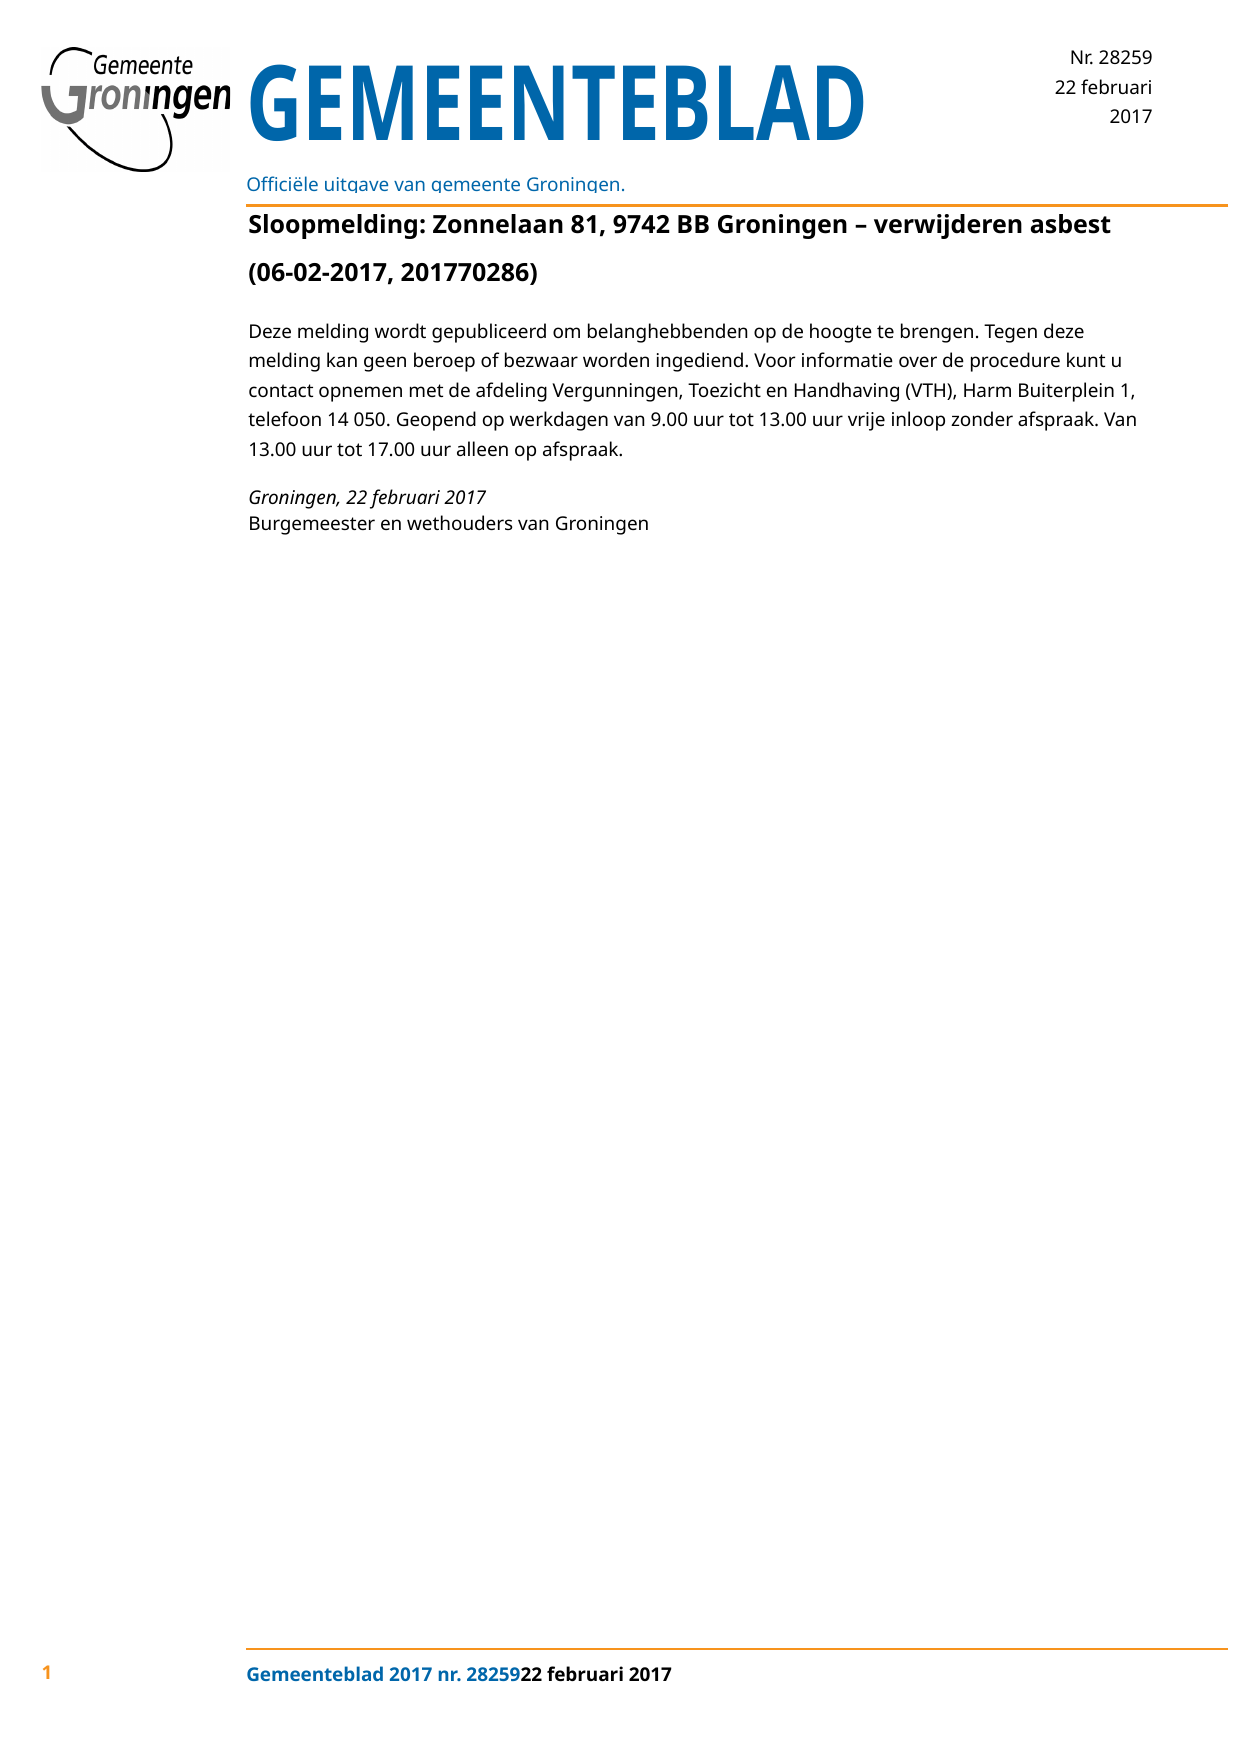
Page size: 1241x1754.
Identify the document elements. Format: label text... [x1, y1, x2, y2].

text Burgemeester en wethouders van Groningen [248, 510, 1152, 536]
picture [41, 47, 231, 172]
text Groningen, 22 februari 2017 [248, 484, 1152, 510]
text Deze melding wordt gepubliceerd om belanghebbenden op de hoogte te brengen. Tegen deze melding kan geen beroep of bezwaar worden ingediend. Voor informatie over de procedure kunt u contact opnemen met de afdeling Vergunningen, Toezicht en Handhaving (VTH), Harm Buiterplein 1, telefoon 14 050. Geopend op werkdagen van 9.00 uur tot 13.00 uur vrije inloop zonder afspraak. Van 13.00 uur tot 17.00 uur alleen op afspraak. [248, 318, 1152, 462]
text Sloopmelding: Zonnelaan 81, 9742 BB Groningen – verwijderen asbest (06-02-2017, 201770286) [248, 207, 1152, 288]
